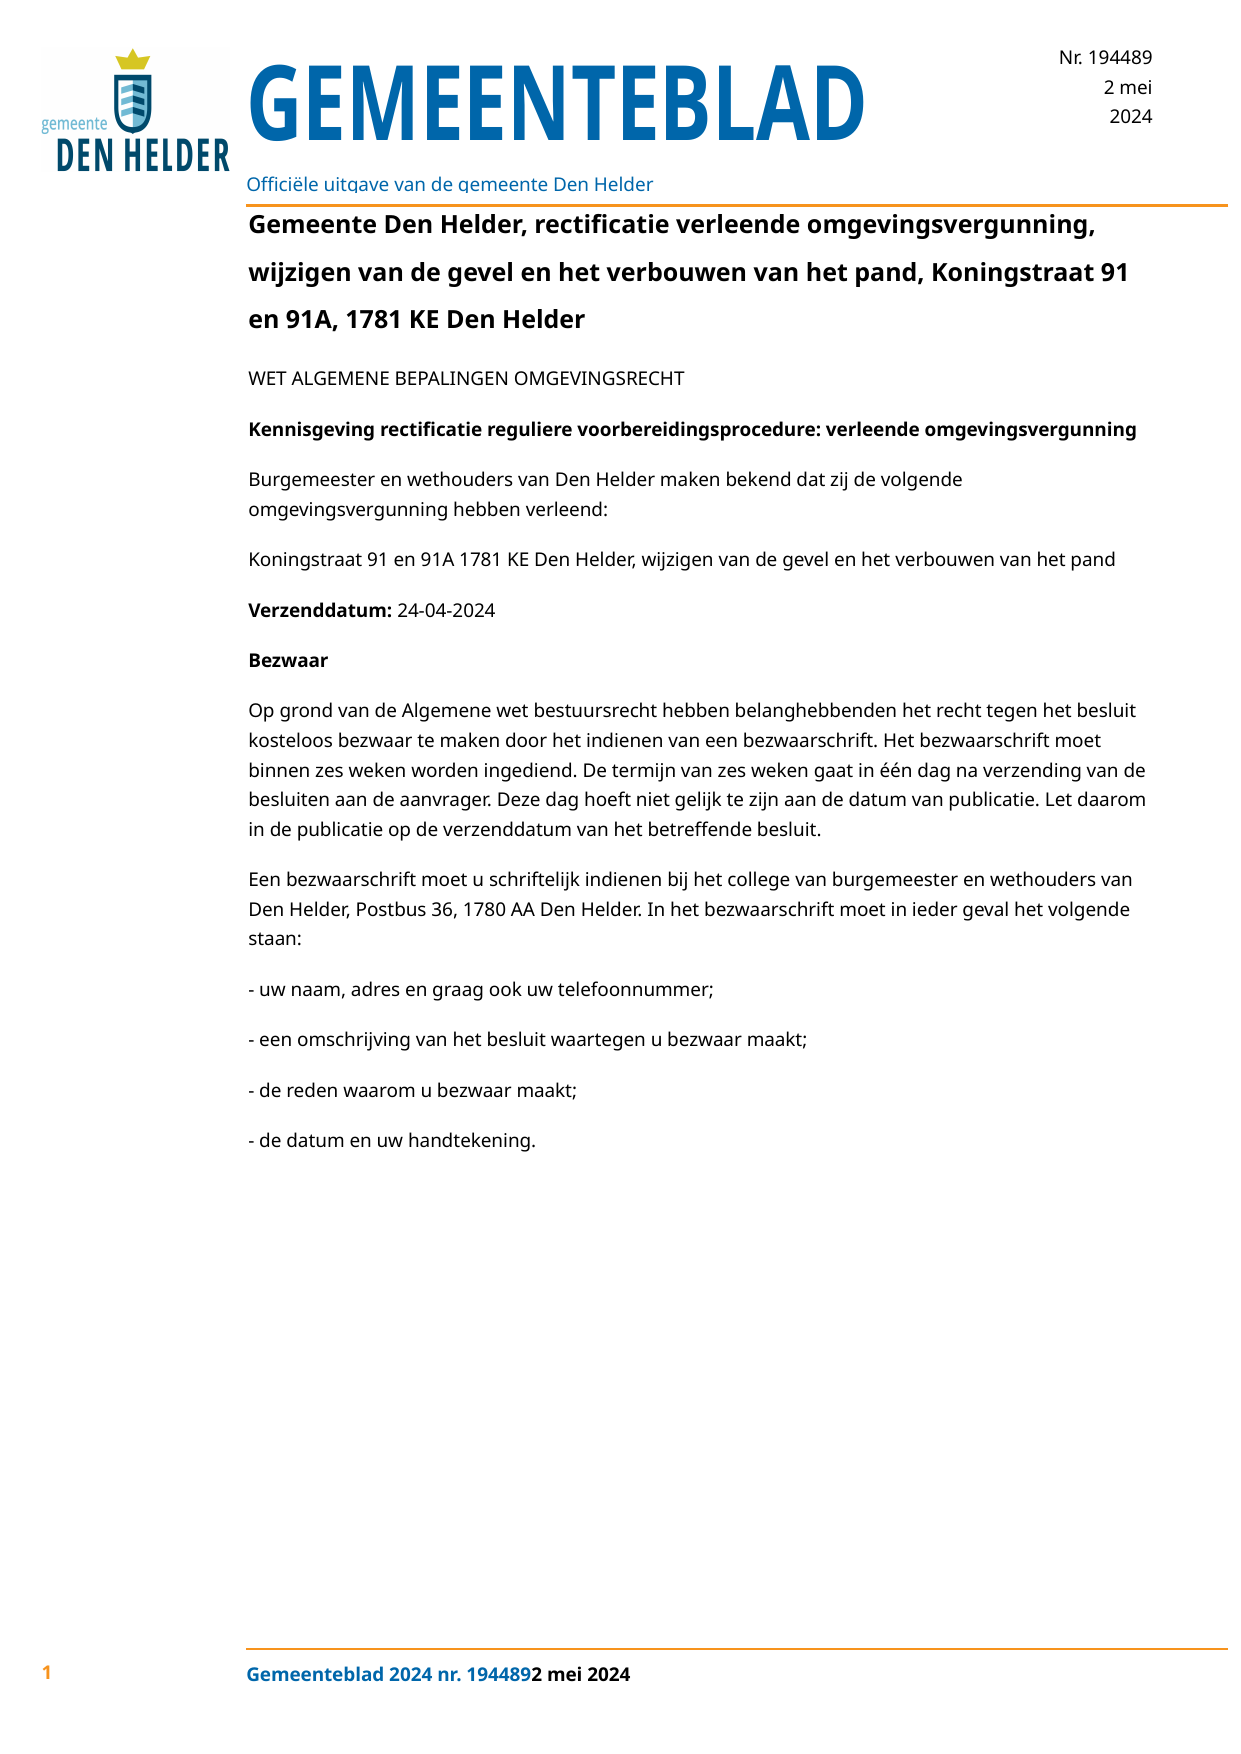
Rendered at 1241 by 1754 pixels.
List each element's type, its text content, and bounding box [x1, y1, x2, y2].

text WET ALGEMENE BEPALINGEN OMGEVINGSRECHT [248, 366, 1152, 391]
text Een bezwaarschrift moet u schriftelijk indienen bij het college van burgemeester en wethouders van Den Helder, Postbus 36, 1780 AA Den Helder. In het bezwaarschrift moet in ieder geval het volgende staan: [248, 866, 1152, 951]
text - een omschrijving van het besluit waartegen u bezwaar maakt; [248, 1026, 1152, 1052]
text Verzenddatum: 24-04-2024 [248, 597, 1152, 622]
text - de reden waarom u bezwaar maakt; [248, 1077, 1152, 1102]
text Op grond van de Algemene wet bestuursrecht hebben belanghebbenden het recht tegen het besluit kosteloos bezwaar te maken door het indienen van een bezwaarschrift. Het bezwaarschrift moet binnen zes weken worden ingediend. De termijn van zes weken gaat in één dag na verzending van de besluiten aan de aanvrager. Deze dag hoeft niet gelijk te zijn aan de datum van publicatie. Let daarom in de publicatie op de verzenddatum van het betreffende besluit. [248, 698, 1152, 842]
picture [182, 144, 187, 165]
text Bezwaar [248, 647, 1152, 673]
text Gemeente Den Helder, rectificatie verleende omgevingsvergunning, wijzigen van de gevel en het verbouwen van het pand, Koningstraat 91 en 91A, 1781 KE Den Helder [248, 207, 1152, 336]
text Koningstraat 91 en 91A 1781 KE Den Helder, wijzigen van de gevel en het verbouwen van het pand [248, 546, 1152, 572]
picture [100, 154, 106, 172]
text - de datum en uw handtekening. [248, 1127, 1152, 1153]
picture [130, 157, 135, 172]
text Kennisgeving rectificatie reguliere voorbereidingsprocedure: verleende omgevingsvergunning [248, 416, 1152, 442]
picture [220, 160, 224, 172]
picture [41, 47, 231, 172]
picture [63, 144, 68, 165]
text - uw naam, adres en graag ook uw telefoonnummer; [248, 976, 1152, 1002]
text Burgemeester en wethouders van Den Helder maken bekend dat zij de volgende omgevingsvergunning hebben verleend: [248, 466, 1152, 522]
